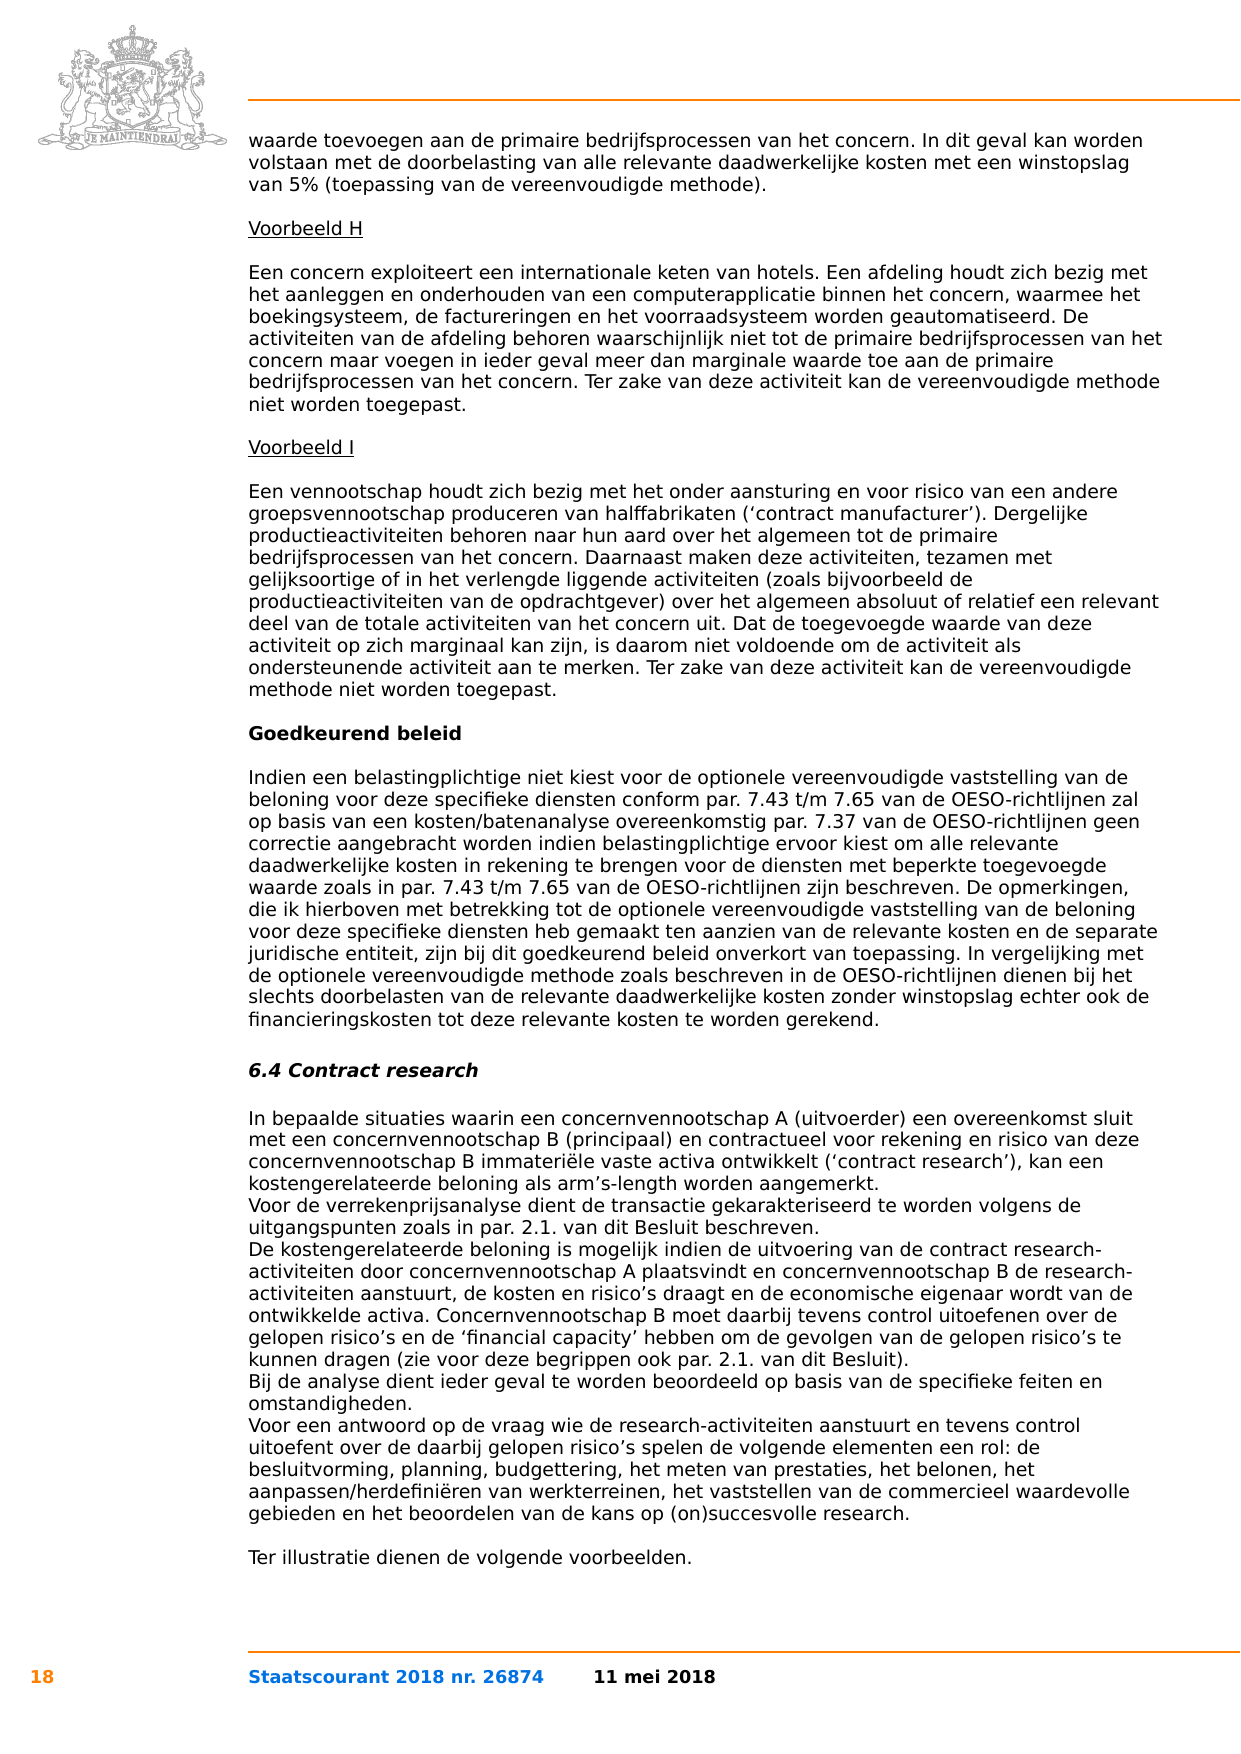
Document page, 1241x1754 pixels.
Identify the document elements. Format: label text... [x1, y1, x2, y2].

subtitle Goedkeurend beleid [248, 723, 1163, 745]
text Bij de analyse dient ieder geval te worden beoordeeld op basis van de specifieke feiten en omstandigheden. [248, 1371, 1163, 1415]
subtitle 6.4 Contract research [248, 1060, 1163, 1082]
text De kostengerelateerde beloning is mogelijk indien de uitvoering van de contract research-activiteiten door concernvennootschap A plaatsvindt en concernvennootschap B de research-activiteiten aanstuurt, de kosten en risico’s draagt en de economische eigenaar wordt van de ontwikkelde activa. Concernvennootschap B moet daarbij tevens control uitoefenen over de gelopen risico’s en de ‘financial capacity’ hebben om de gevolgen van de gelopen risico’s te kunnen dragen (zie voor deze begrippen ook par. 2.1. van dit Besluit). [248, 1239, 1163, 1371]
subtitle Voorbeeld I [248, 437, 1163, 459]
text In bepaalde situaties waarin een concernvennootschap A (uitvoerder) een overeenkomst sluit met een concernvennootschap B (principaal) en contractueel voor rekening en risico van deze concernvennootschap B immateriële vaste activa ontwikkelt (‘contract research’), kan een kostengerelateerde beloning als arm’s-length worden aangemerkt. [248, 1107, 1163, 1195]
text Voor de verrekenprijsanalyse dient de transactie gekarakteriseerd te worden volgens de uitgangspunten zoals in par. 2.1. van dit Besluit beschreven. [248, 1195, 1163, 1239]
text Voor een antwoord op de vraag wie de research-activiteiten aanstuurt en tevens control uitoefent over de daarbij gelopen risico’s spelen de volgende elementen een rol: de besluitvorming, planning, budgettering, het meten van prestaties, het belonen, het aanpassen/herdefiniëren van werkterreinen, het vaststellen van de commercieel waardevolle gebieden en het beoordelen van de kans op (on)succesvolle research. [248, 1415, 1163, 1525]
text waarde toevoegen aan de primaire bedrijfsprocessen van het concern. In dit geval kan worden volstaan met de doorbelasting van alle relevante daadwerkelijke kosten met een winstopslag van 5% (toepassing van de vereenvoudigde methode). [248, 130, 1163, 196]
text Een concern exploiteert een internationale keten van hotels. Een afdeling houdt zich bezig met het aanleggen en onderhouden van een computerapplicatie binnen het concern, waarmee het boekingsysteem, de factureringen en het voorraadsysteem worden geautomatiseerd. De activiteiten van de afdeling behoren waarschijnlijk niet tot de primaire bedrijfsprocessen van het concern maar voegen in ieder geval meer dan marginale waarde toe aan de primaire bedrijfsprocessen van het concern. Ter zake van deze activiteit kan de vereenvoudigde methode niet worden toegepast. [248, 262, 1163, 415]
text Een vennootschap houdt zich bezig met het onder aansturing en voor risico van een andere groepsvennootschap produceren van halffabrikaten (‘contract manufacturer’). Dergelijke productieactiviteiten behoren naar hun aard over het algemeen tot de primaire bedrijfsprocessen van het concern. Daarnaast maken deze activiteiten, tezamen met gelijksoortige of in het verlengde liggende activiteiten (zoals bijvoorbeeld de productieactiviteiten van de opdrachtgever) over het algemeen absoluut of relatief een relevant deel van de totale activiteiten van het concern uit. Dat de toegevoegde waarde van deze activiteit op zich marginaal kan zijn, is daarom niet voldoende om de activiteit als ondersteunende activiteit aan te merken. Ter zake van deze activiteit kan de vereenvoudigde methode niet worden toegepast. [248, 481, 1163, 701]
subtitle Voorbeeld H [248, 218, 1163, 240]
text Ter illustratie dienen de volgende voorbeelden. [248, 1547, 1163, 1569]
text Indien een belastingplichtige niet kiest voor de optionele vereenvoudigde vaststelling van de beloning voor deze specifieke diensten conform par. 7.43 t/m 7.65 van de OESO-richtlijnen zal op basis van een kosten/batenanalyse overeenkomstig par. 7.37 van de OESO-richtlijnen geen correctie aangebracht worden indien belastingplichtige ervoor kiest om alle relevante daadwerkelijke kosten in rekening te brengen voor de diensten met beperkte toegevoegde waarde zoals in par. 7.43 t/m 7.65 van de OESO-richtlijnen zijn beschreven. De opmerkingen, die ik hierboven met betrekking tot de optionele vereenvoudigde vaststelling van de beloning voor deze specifieke diensten heb gemaakt ten aanzien van de relevante kosten en de separate juridische entiteit, zijn bij dit goedkeurend beleid onverkort van toepassing. In vergelijking met de optionele vereenvoudigde methode zoals beschreven in de OESO-richtlijnen dienen bij het slechts doorbelasten van de relevante daadwerkelijke kosten zonder winstopslag echter ook de financieringskosten tot deze relevante kosten te worden gerekend. [248, 767, 1163, 1030]
picture [38, 25, 227, 150]
